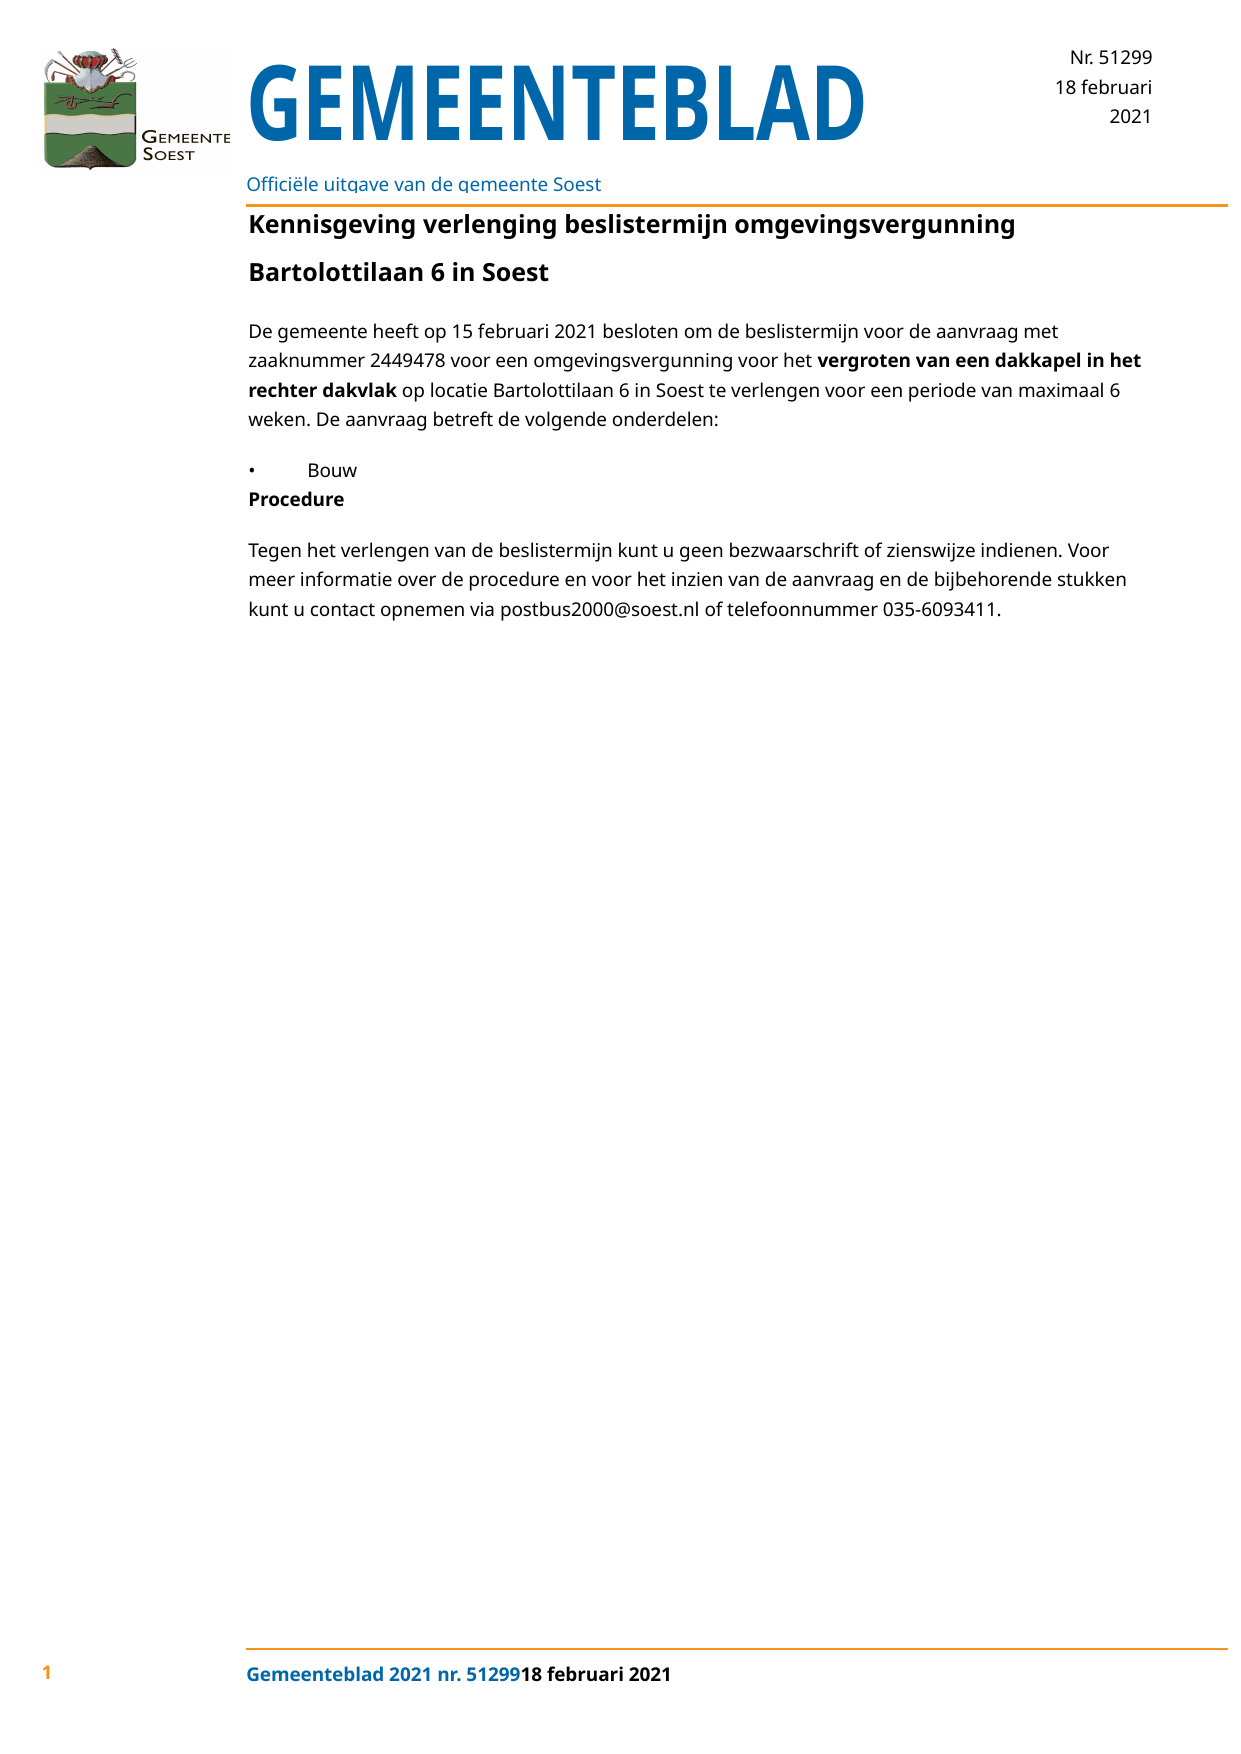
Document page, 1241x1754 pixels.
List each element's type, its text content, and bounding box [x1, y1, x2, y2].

text Procedure [248, 487, 1152, 512]
list Bouw [248, 457, 1152, 483]
text Kennisgeving verlenging beslistermijn omgevingsvergunning Bartolottilaan 6 in Soest [248, 207, 1152, 288]
text Tegen het verlengen van de beslistermijn kunt u geen bezwaarschrift of zienswijze indienen. Voor meer informatie over de procedure en voor het inzien van de aanvraag en de bijbehorende stukken kunt u contact opnemen via postbus2000@soest.nl of telefoonnummer 035-6093411. [248, 537, 1152, 622]
picture [41, 47, 231, 172]
text De gemeente heeft op 15 februari 2021 besloten om de beslistermijn voor de aanvraag met zaaknummer 2449478 voor een omgevingsvergunning voor het vergroten van een dakkapel in het rechter dakvlak op locatie Bartolottilaan 6 in Soest te verlengen voor een periode van maximaal 6 weken. De aanvraag betreft de volgende onderdelen: [248, 318, 1152, 432]
